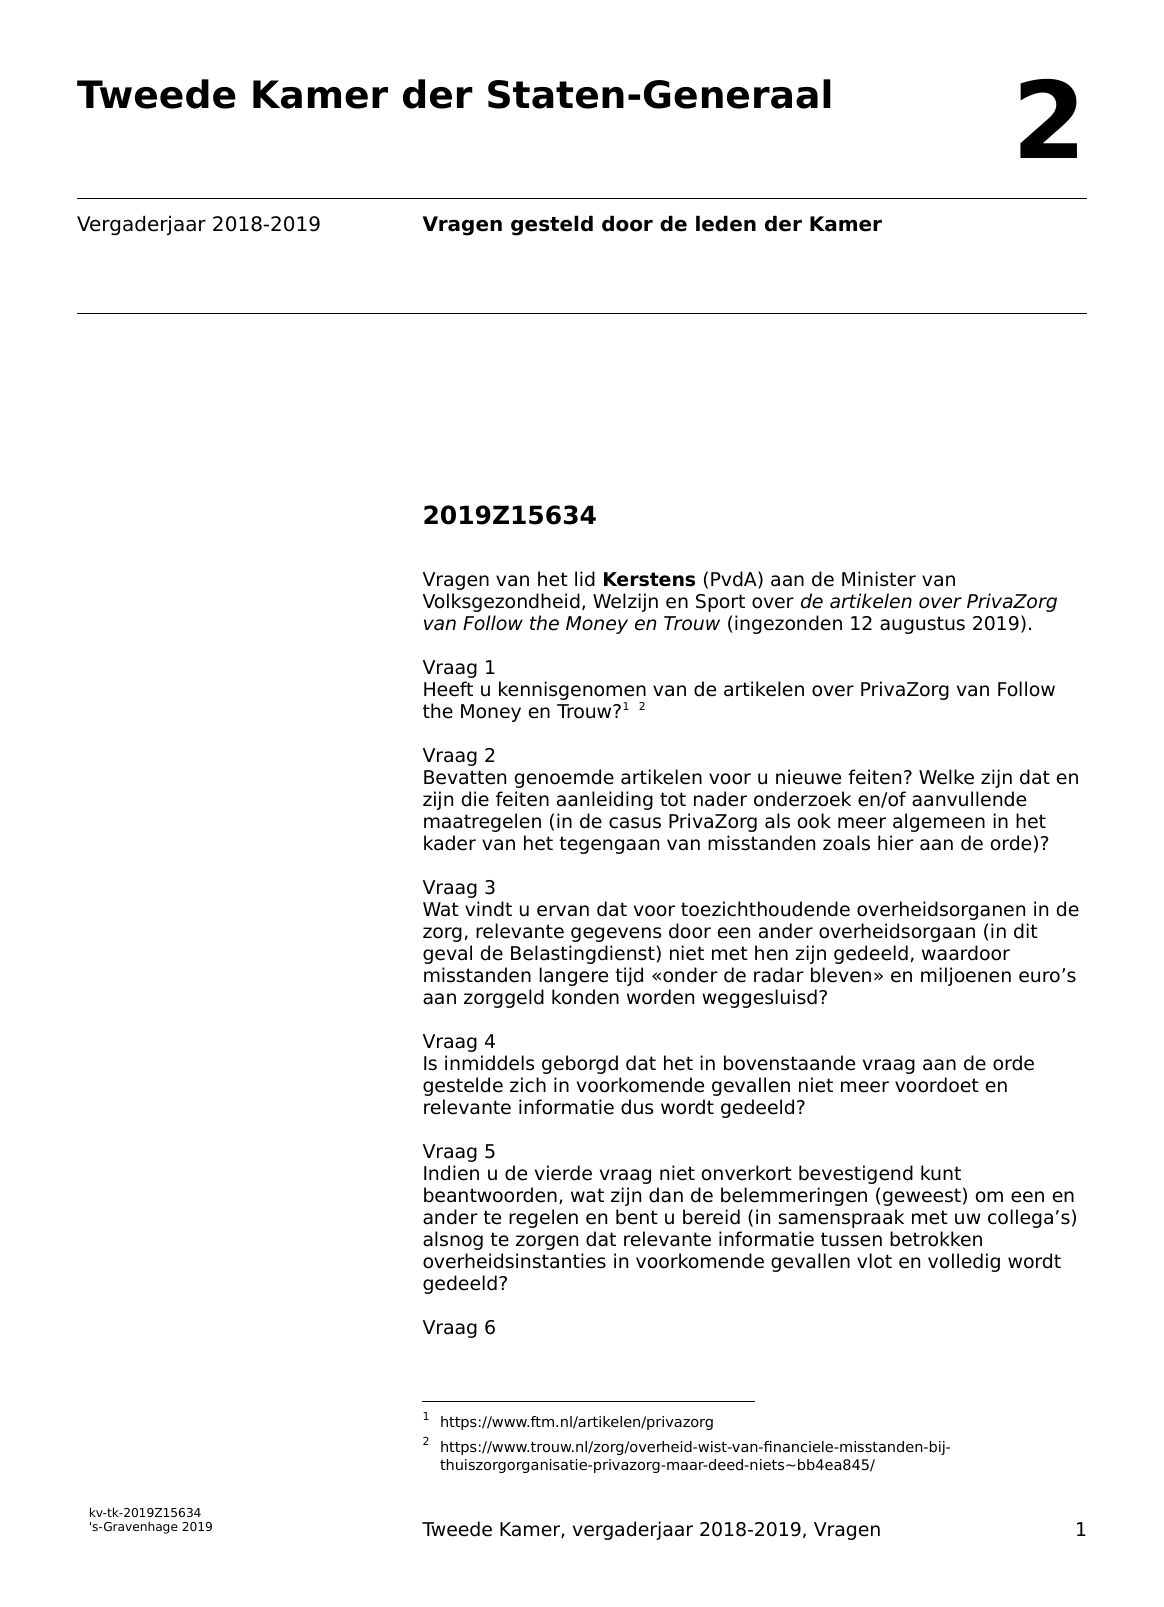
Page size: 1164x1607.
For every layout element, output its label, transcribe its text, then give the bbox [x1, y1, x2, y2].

text Heeft u kennisgenomen van de artikelen over PrivaZorg van Follow the Money en Trouw? [422, 679, 1087, 723]
text kv-tk-2019Z15634 [88, 1506, 323, 1520]
text Vragen van het lid Kerstens (PvdA) aan de Minister van Volksgezondheid, Welzijn en Sport over de artikelen over PrivaZorg van Follow the Money en Trouw (ingezonden 12 augustus 2019). [422, 569, 1087, 635]
text Vraag 3 [422, 877, 1087, 899]
text 2019Z15634 [422, 501, 1087, 531]
text Vraag 4 [422, 1031, 1087, 1053]
text https://www.trouw.nl/zorg/overheid-wist-van-financiele-misstanden-bij-thuiszorgorganisatie-privazorg-maar-deed-niets~bb4ea845/ [422, 1435, 1087, 1474]
text Wat vindt u ervan dat voor toezichthoudende overheidsorganen in de zorg, relevante gegevens door een ander overheidsorgaan (in dit geval de Belastingdienst) niet met hen zijn gedeeld, waardoor misstanden langere tijd «onder de radar bleven» en miljoenen euro’s aan zorggeld konden worden weggesluisd? [422, 899, 1087, 1009]
text https://www.ftm.nl/artikelen/privazorg [422, 1410, 1087, 1432]
text Indien u de vierde vraag niet onverkort bevestigend kunt beantwoorden, wat zijn dan de belemmeringen (geweest) om een en ander te regelen en bent u bereid (in samenspraak met uw collega’s) alsnog te zorgen dat relevante informatie tussen betrokken overheidsinstanties in voorkomende gevallen vlot en volledig wordt gedeeld? [422, 1163, 1087, 1295]
text Vraag 1 [422, 657, 1087, 679]
table_cell Vergaderjaar 2018-2019 [77, 199, 422, 313]
text Vraag 5 [422, 1141, 1087, 1163]
table_header 2 [886, 59, 1087, 198]
text Vraag 6 [422, 1317, 1087, 1339]
text Bevatten genoemde artikelen voor u nieuwe feiten? Welke zijn dat en zijn die feiten aanleiding tot nader onderzoek en/of aanvullende maatregelen (in de casus PrivaZorg als ook meer algemeen in het kader van het tegengaan van misstanden zoals hier aan de orde)? [422, 767, 1087, 855]
text Vraag 2 [422, 745, 1087, 767]
text Is inmiddels geborgd dat het in bovenstaande vraag aan de orde gestelde zich in voorkomende gevallen niet meer voordoet en relevante informatie dus wordt gedeeld? [422, 1053, 1087, 1119]
text 's-Gravenhage 2019 [88, 1520, 323, 1534]
table_cell Vragen gesteld door de leden der Kamer [422, 199, 1087, 313]
table_header Tweede Kamer der Staten-Generaal [77, 59, 886, 198]
